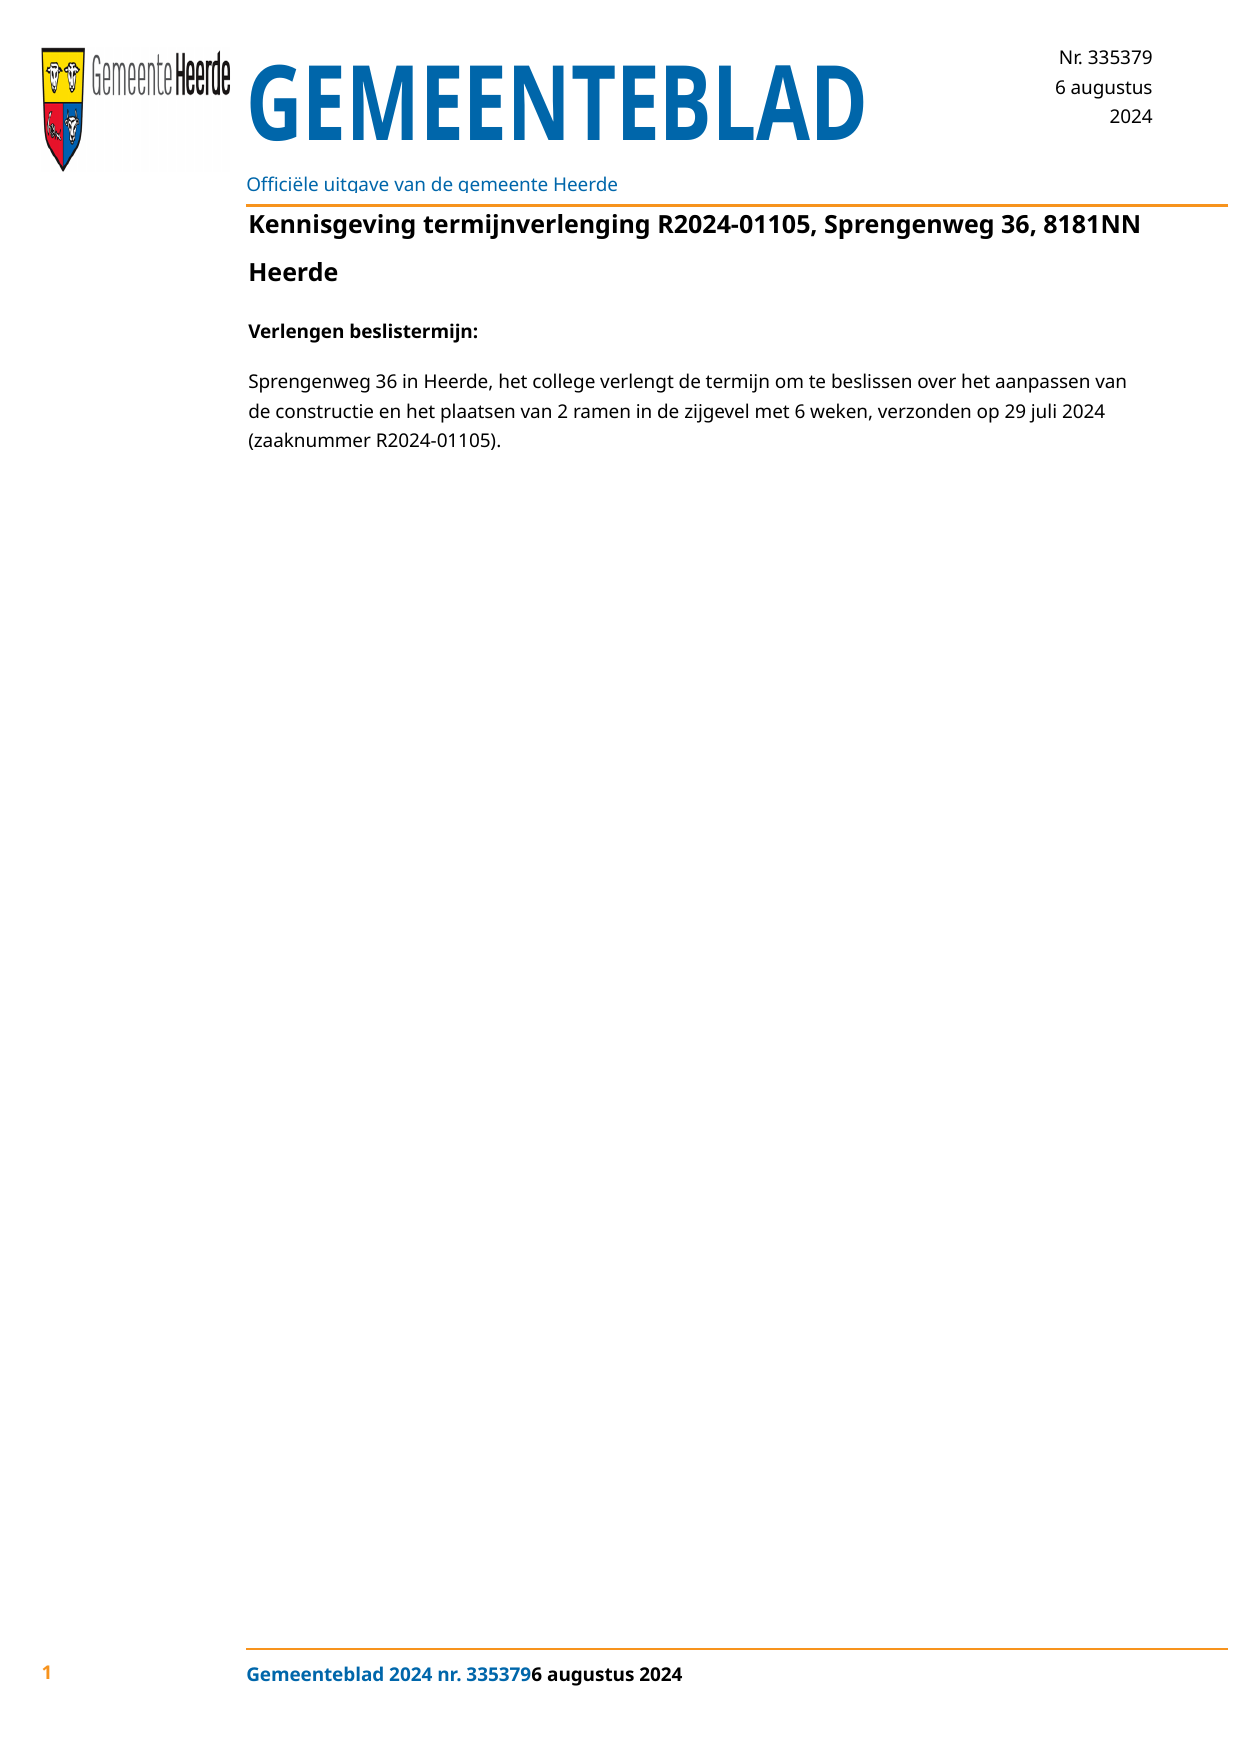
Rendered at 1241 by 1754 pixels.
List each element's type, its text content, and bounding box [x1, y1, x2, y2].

text Kennisgeving termijnverlenging R2024-01105, Sprengenweg 36, 8181NN Heerde [248, 207, 1152, 288]
text Verlengen beslistermijn: [248, 318, 1152, 344]
text Sprengenweg 36 in Heerde, het college verlengt de termijn om te beslissen over het aanpassen van de constructie en het plaatsen van 2 ramen in de zijgevel met 6 weken, verzonden op 29 juli 2024 (zaaknummer R2024-01105). [248, 368, 1152, 453]
picture [41, 47, 231, 172]
